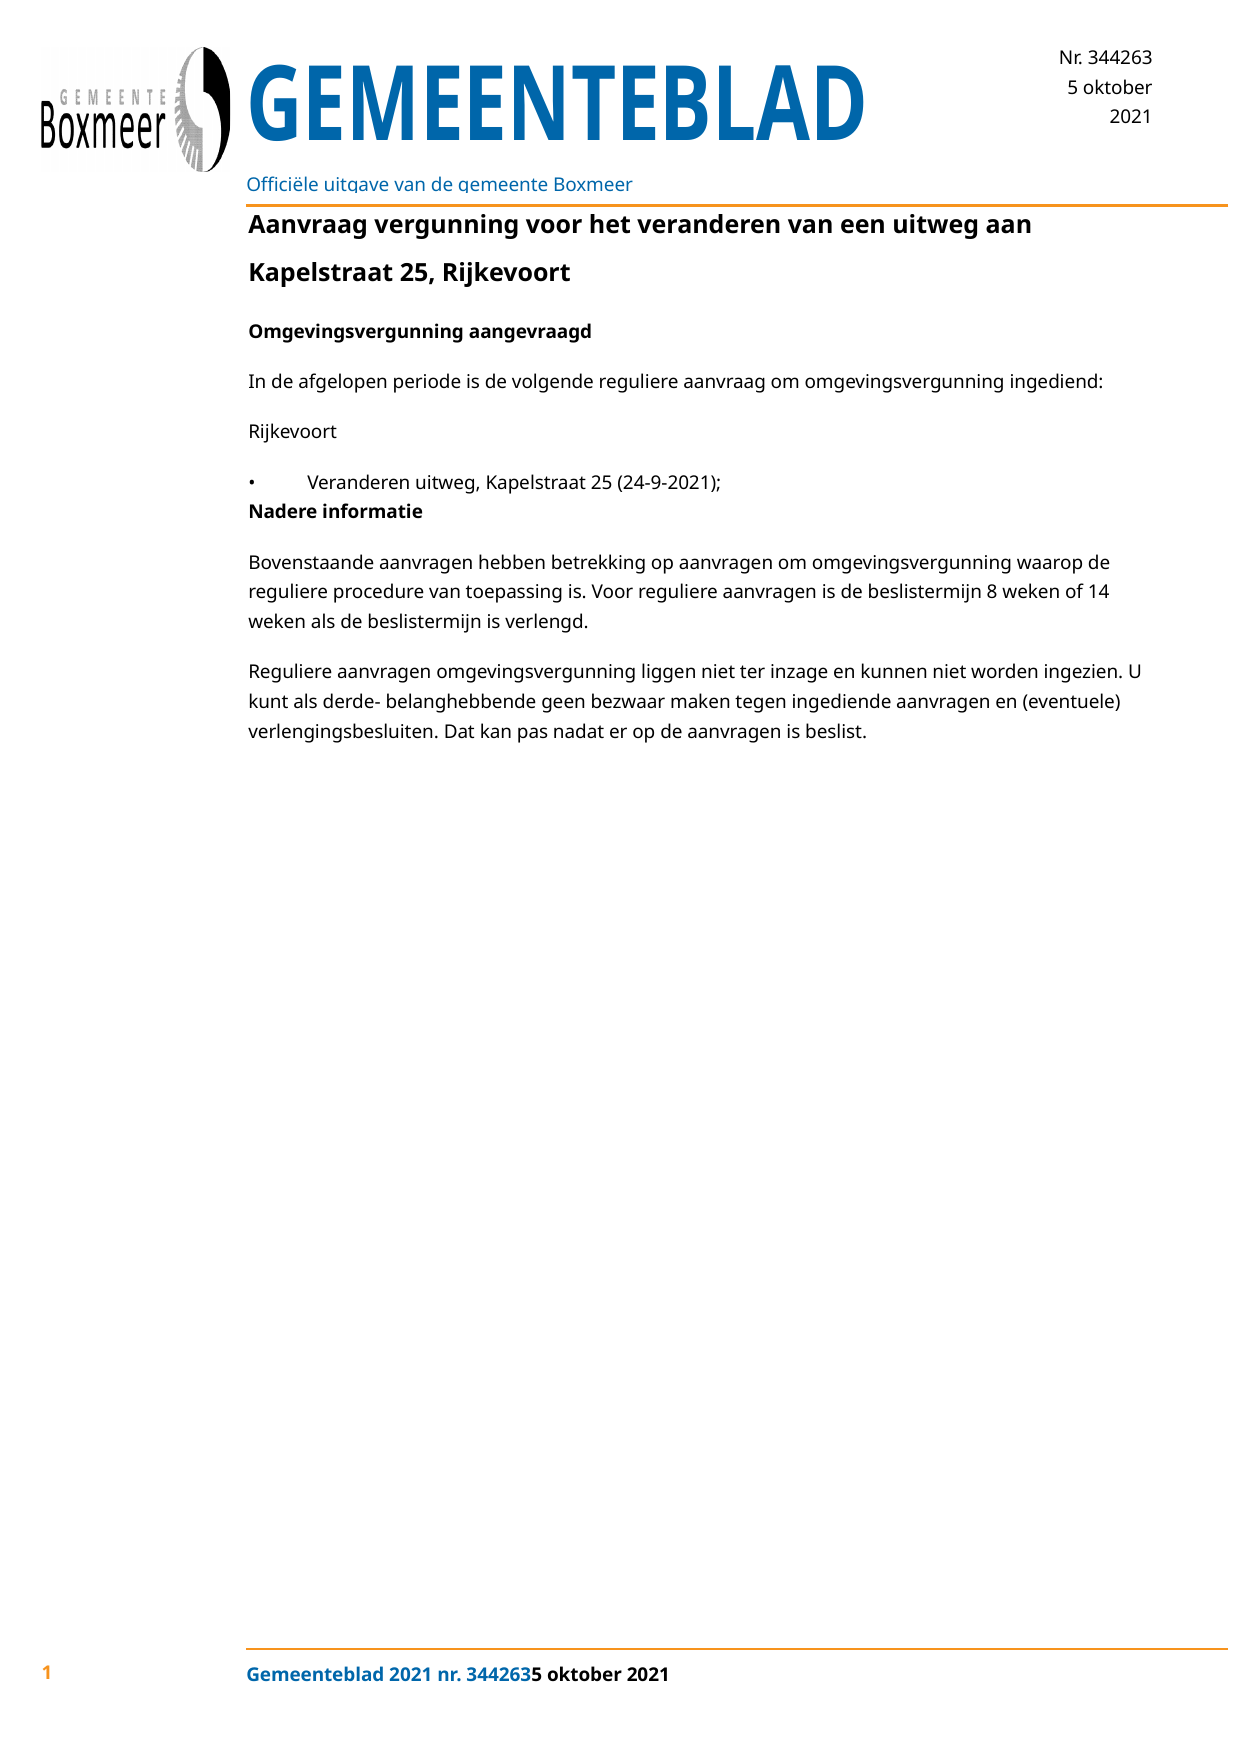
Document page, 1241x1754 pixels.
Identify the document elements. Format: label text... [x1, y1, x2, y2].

text In de afgelopen periode is de volgende reguliere aanvraag om omgevingsvergunning ingediend: [248, 368, 1152, 394]
text Aanvraag vergunning voor het veranderen van een uitweg aan Kapelstraat 25, Rijkevoort [248, 207, 1152, 288]
text Rijkevoort [248, 419, 1152, 444]
text Reguliere aanvragen omgevingsvergunning liggen niet ter inzage en kunnen niet worden ingezien. U kunt als derde- belanghebbende geen bezwaar maken tegen ingediende aanvragen en (eventuele) verlengingsbesluiten. Dat kan pas nadat er op de aanvragen is beslist. [248, 659, 1152, 744]
text Nadere informatie [248, 499, 1152, 524]
text Omgevingsvergunning aangevraagd [248, 318, 1152, 344]
picture [41, 47, 231, 172]
list Veranderen uitweg, Kapelstraat 25 (24-9-2021); [248, 469, 1152, 495]
text Bovenstaande aanvragen hebben betrekking op aanvragen om omgevingsvergunning waarop de reguliere procedure van toepassing is. Voor reguliere aanvragen is de beslistermijn 8 weken of 14 weken als de beslistermijn is verlengd. [248, 549, 1152, 634]
